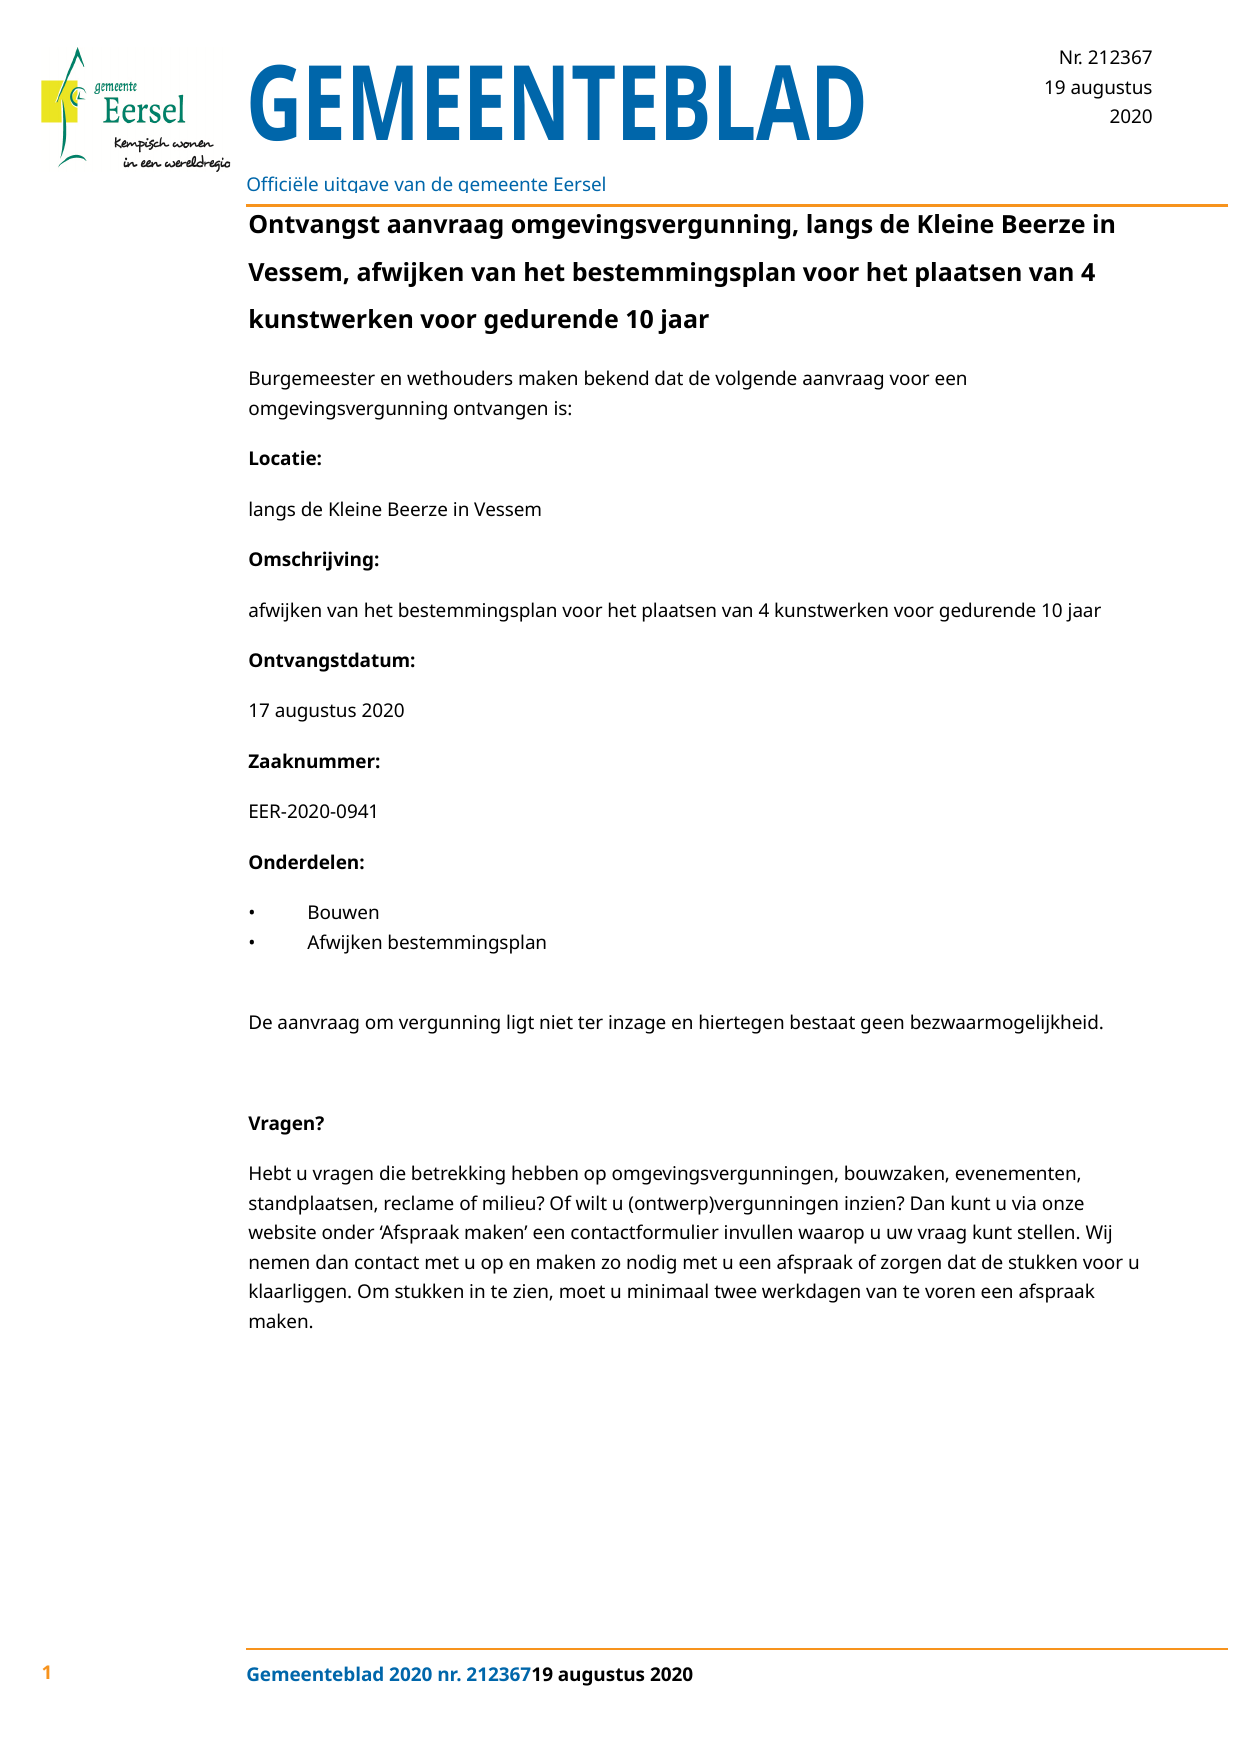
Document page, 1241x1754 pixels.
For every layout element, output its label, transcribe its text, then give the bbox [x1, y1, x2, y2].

text Onderdelen: [248, 849, 1152, 874]
picture [41, 47, 231, 172]
text EER-2020-0941 [248, 798, 1152, 824]
text Zaaknummer: [248, 748, 1152, 774]
text langs de Kleine Beerze in Vessem [248, 496, 1152, 522]
text Ontvangstdatum: [248, 647, 1152, 673]
text Vragen? [248, 1110, 1152, 1135]
text Locatie: [248, 446, 1152, 471]
list Bouwen [248, 899, 1152, 925]
text 17 augustus 2020 [248, 698, 1152, 723]
text De aanvraag om vergunning ligt niet ter inzage en hiertegen bestaat geen bezwaarmogelijkheid. [248, 1009, 1152, 1034]
list Afwijken bestemmingsplan [248, 929, 1152, 954]
text Burgemeester en wethouders maken bekend dat de volgende aanvraag voor een omgevingsvergunning ontvangen is: [248, 366, 1152, 421]
text afwijken van het bestemmingsplan voor het plaatsen van 4 kunstwerken voor gedurende 10 jaar [248, 597, 1152, 622]
text Ontvangst aanvraag omgevingsvergunning, langs de Kleine Beerze in Vessem, afwijken van het bestemmingsplan voor het plaatsen van 4 kunstwerken voor gedurende 10 jaar [248, 207, 1152, 336]
text Hebt u vragen die betrekking hebben op omgevingsvergunningen, bouwzaken, evenementen, standplaatsen, reclame of milieu? Of wilt u (ontwerp)vergunningen inzien? Dan kunt u via onze website onder ‘Afspraak maken’ een contactformulier invullen waarop u uw vraag kunt stellen. Wij nemen dan contact met u op en maken zo nodig met u een afspraak of zorgen dat de stukken voor u klaarliggen. Om stukken in te zien, moet u minimaal twee werkdagen van te voren een afspraak maken. [248, 1160, 1152, 1334]
text Omschrijving: [248, 546, 1152, 572]
